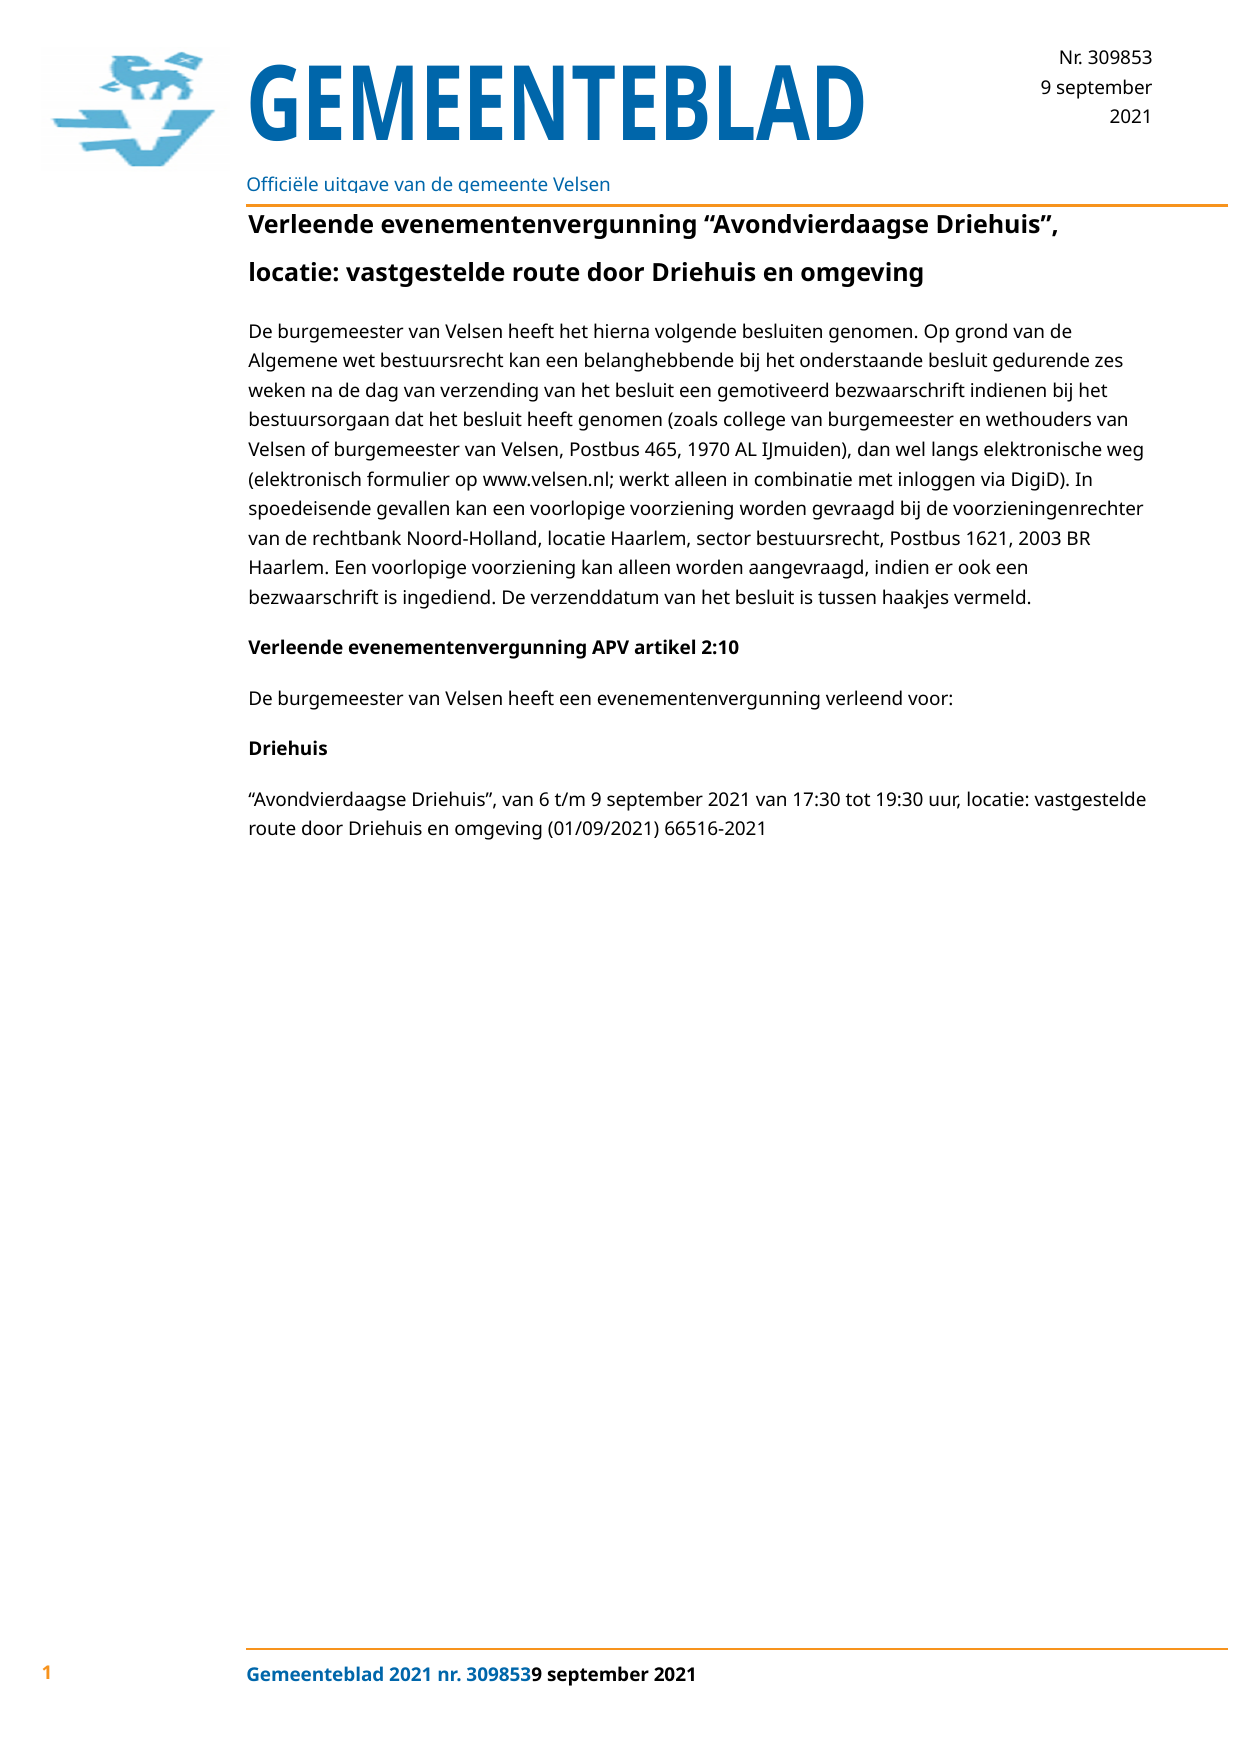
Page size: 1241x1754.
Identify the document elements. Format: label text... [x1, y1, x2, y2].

text Verleende evenementenvergunning “Avondvierdaagse Driehuis”, locatie: vastgestelde route door Driehuis en omgeving [248, 207, 1152, 288]
text Verleende evenementenvergunning APV artikel 2:10 [248, 634, 1152, 660]
picture [41, 47, 231, 172]
text “Avondvierdaagse Driehuis”, van 6 t/m 9 september 2021 van 17:30 tot 19:30 uur, locatie: vastgestelde route door Driehuis en omgeving (01/09/2021) 66516-2021 [248, 786, 1152, 841]
text De burgemeester van Velsen heeft een evenementenvergunning verleend voor: [248, 685, 1152, 711]
text De burgemeester van Velsen heeft het hierna volgende besluiten genomen. Op grond van de Algemene wet bestuursrecht kan een belanghebbende bij het onderstaande besluit gedurende zes weken na de dag van verzending van het besluit een gemotiveerd bezwaarschrift indienen bij het bestuursorgaan dat het besluit heeft genomen (zoals college van burgemeester en wethouders van Velsen of burgemeester van Velsen, Postbus 465, 1970 AL IJmuiden), dan wel langs elektronische weg (elektronisch formulier op www.velsen.nl; werkt alleen in combinatie met inloggen via DigiD). In spoedeisende gevallen kan een voorlopige voorziening worden gevraagd bij de voorzieningenrechter van de rechtbank Noord-Holland, locatie Haarlem, sector bestuursrecht, Postbus 1621, 2003 BR Haarlem. Een voorlopige voorziening kan alleen worden aangevraagd, indien er ook een bezwaarschrift is ingediend. De verzenddatum van het besluit is tussen haakjes vermeld. [248, 318, 1152, 610]
text Driehuis [248, 735, 1152, 761]
